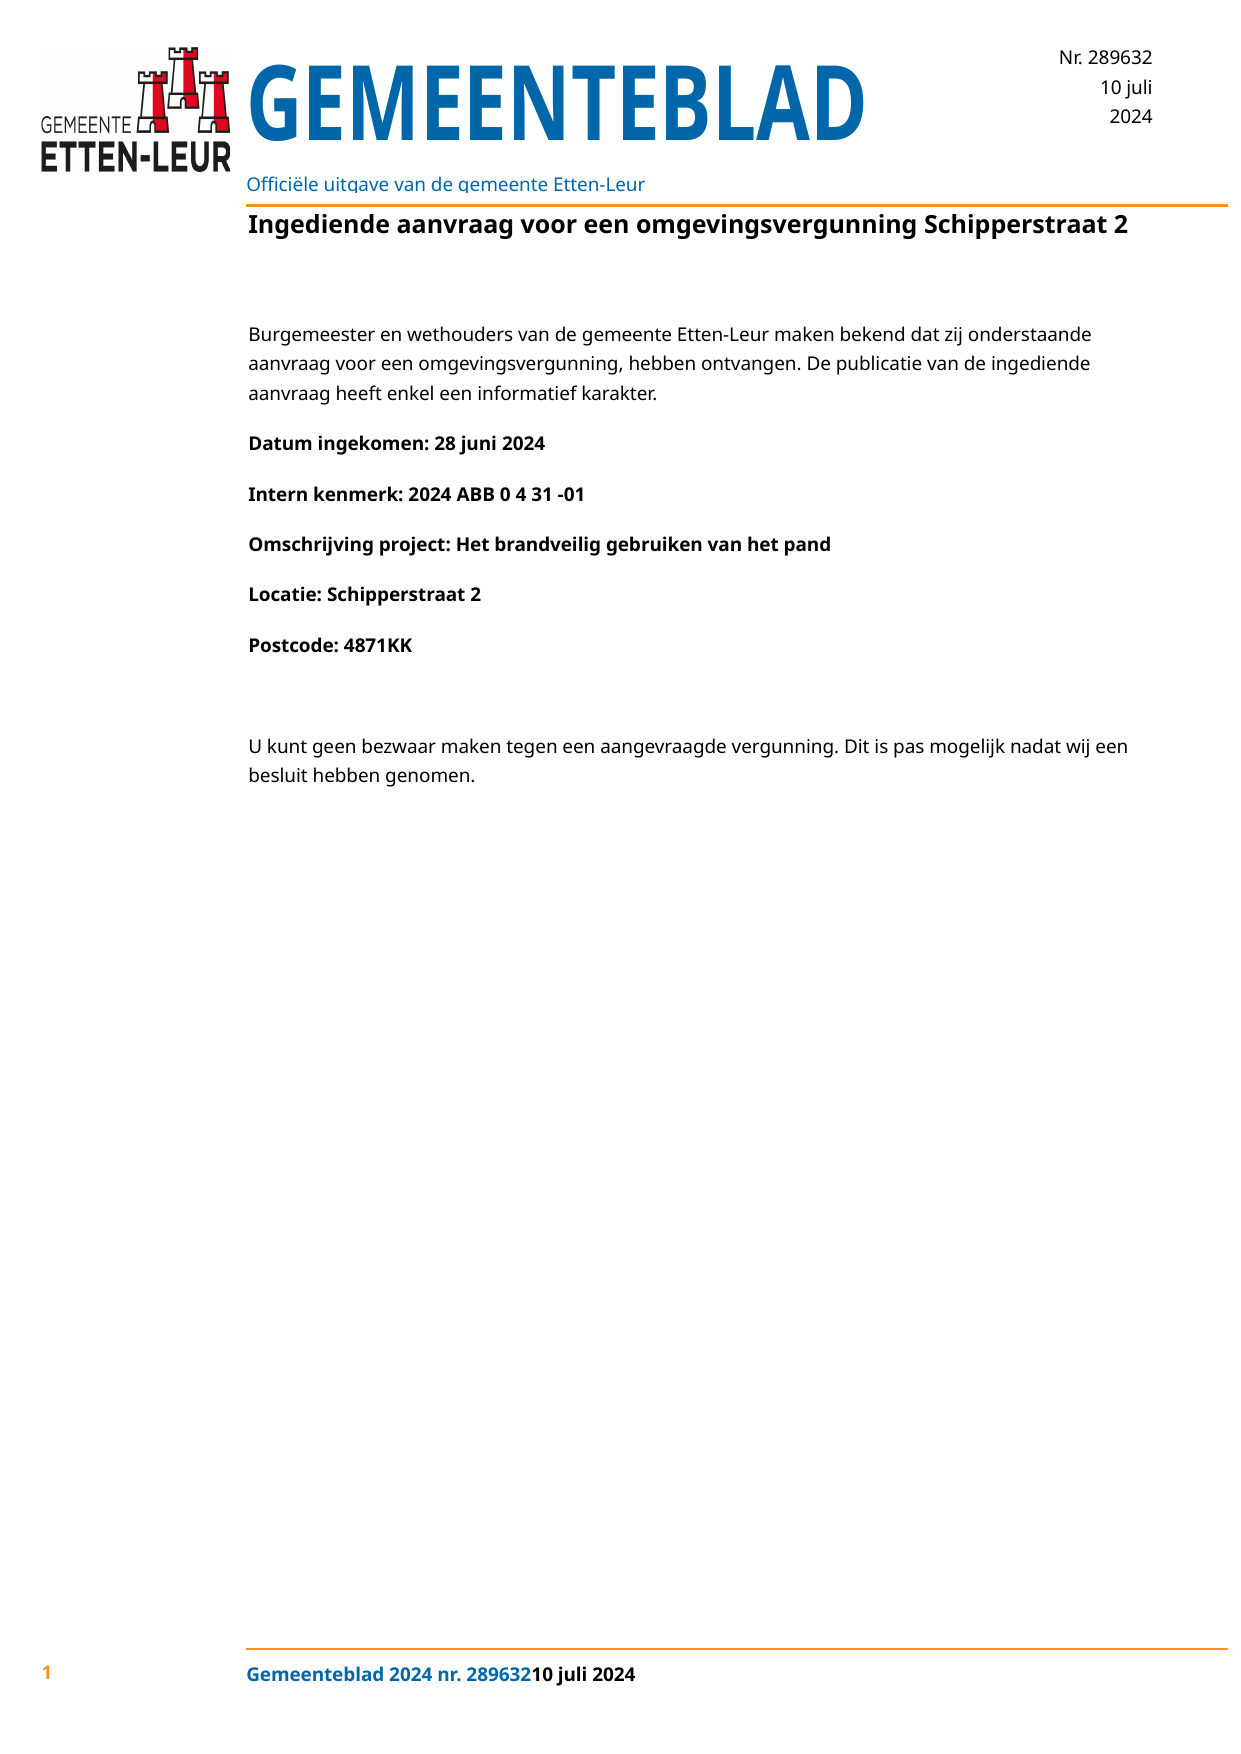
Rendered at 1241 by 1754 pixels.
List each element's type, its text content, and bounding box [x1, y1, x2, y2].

text Burgemeester en wethouders van de gemeente Etten-Leur maken bekend dat zij onderstaande aanvraag voor een omgevingsvergunning, hebben ontvangen. De publicatie van de ingediende aanvraag heeft enkel een informatief karakter. [248, 321, 1152, 406]
text Ingediende aanvraag voor een omgevingsvergunning Schipperstraat 2 [248, 207, 1152, 241]
text U kunt geen bezwaar maken tegen een aangevraagde vergunning. Dit is pas mogelijk nadat wij een besluit hebben genomen. [248, 733, 1152, 788]
text Postcode: 4871KK [248, 632, 1152, 658]
picture [41, 47, 231, 172]
text Locatie: Schipperstraat 2 [248, 582, 1152, 607]
text Datum ingekomen: 28 juni 2024 [248, 430, 1152, 456]
text Omschrijving project: Het brandveilig gebruiken van het pand [248, 531, 1152, 557]
text Intern kenmerk: 2024 ABB 0 4 31 -01 [248, 481, 1152, 506]
